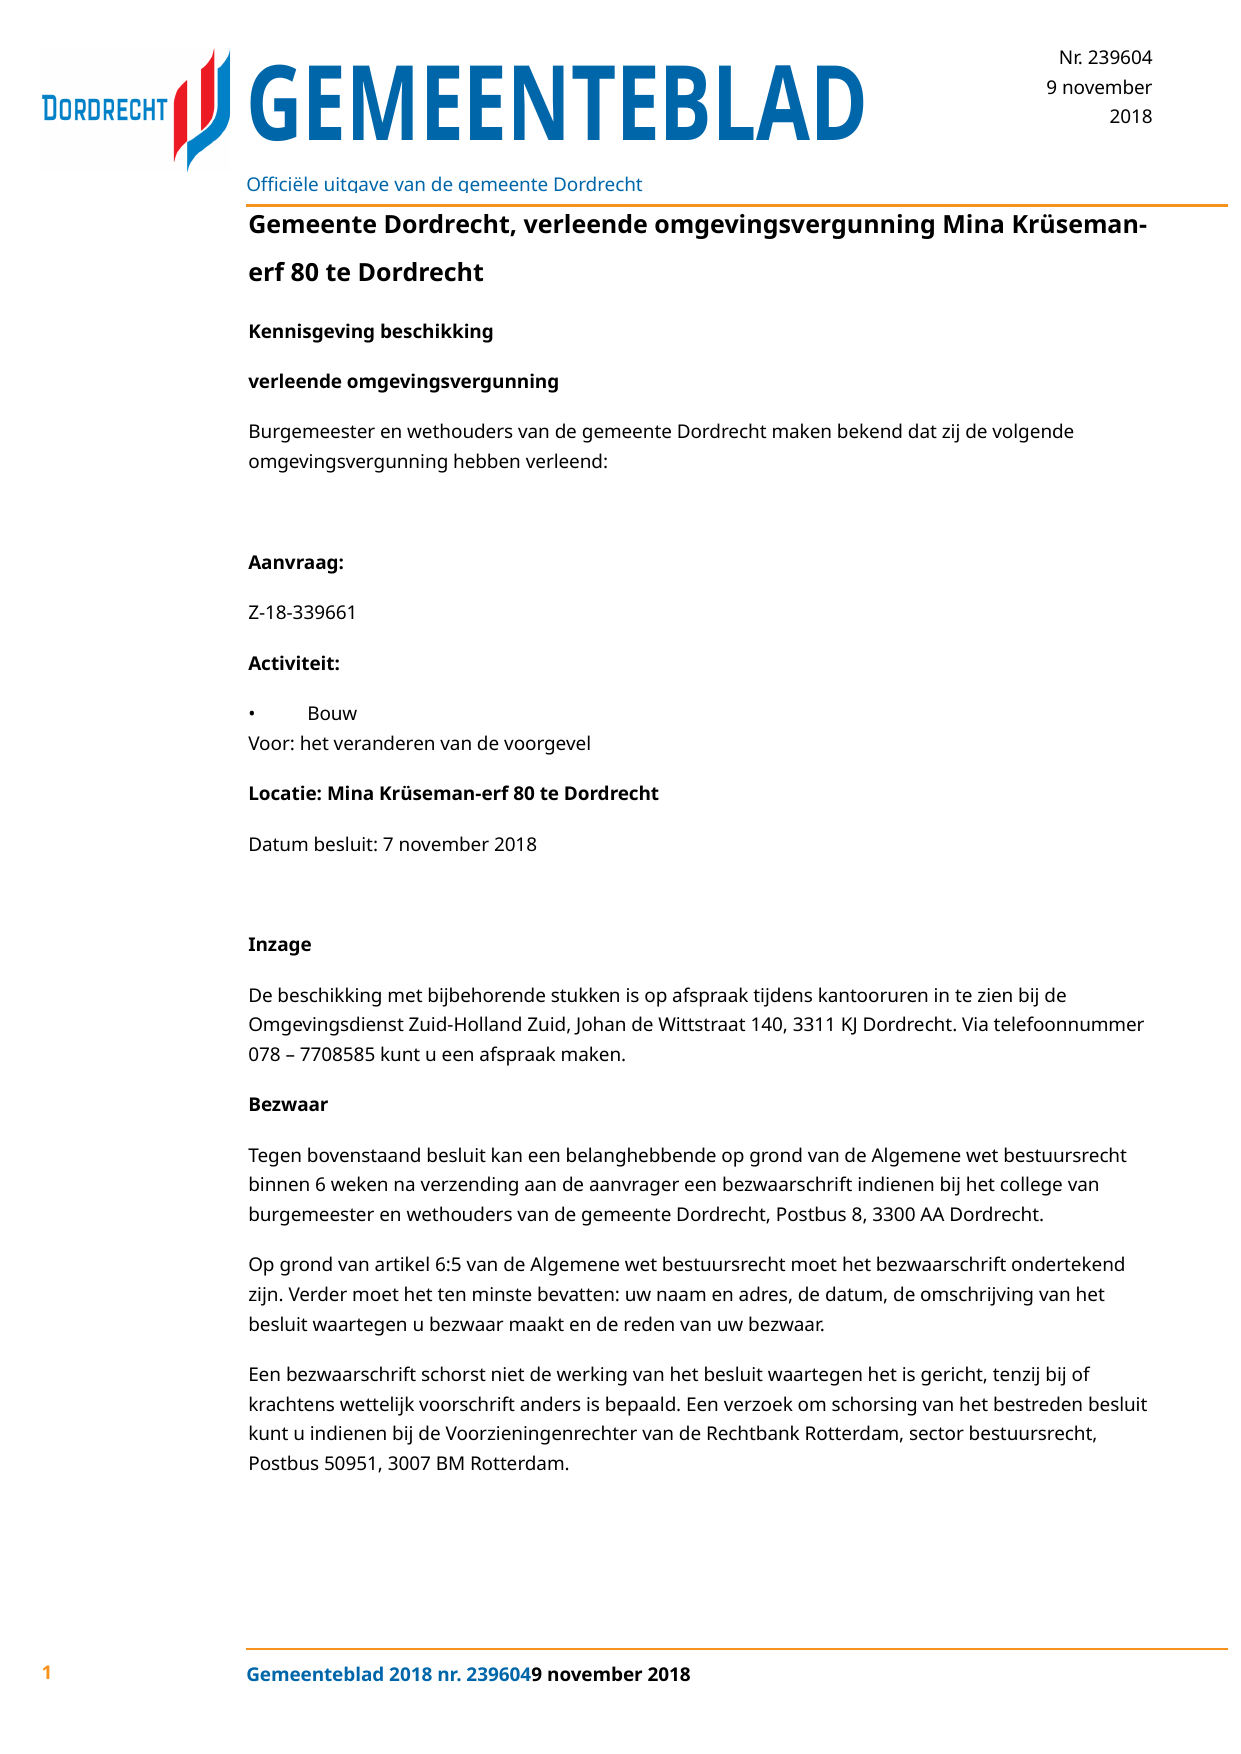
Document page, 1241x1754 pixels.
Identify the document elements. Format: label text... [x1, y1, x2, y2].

text Kennisgeving beschikking [248, 318, 1152, 344]
text Z-18-339661 [248, 599, 1152, 625]
text Een bezwaarschrift schorst niet de werking van het besluit waartegen het is gericht, tenzij bij of krachtens wettelijk voorschrift anders is bepaald. Een verzoek om schorsing van het bestreden besluit kunt u indienen bij de Voorzieningenrechter van de Rechtbank Rotterdam, sector bestuursrecht, Postbus 50951, 3007 BM Rotterdam. [248, 1361, 1152, 1476]
picture [41, 47, 231, 172]
text Burgemeester en wethouders van de gemeente Dordrecht maken bekend dat zij de volgende omgevingsvergunning hebben verleend: [248, 419, 1152, 474]
text Datum besluit: 7 november 2018 [248, 831, 1152, 857]
text De beschikking met bijbehorende stukken is op afspraak tijdens kantooruren in te zien bij de Omgevingsdienst Zuid-Holland Zuid, Johan de Wittstraat 140, 3311 KJ Dordrecht. Via telefoonnummer 078 – 7708585 kunt u een afspraak maken. [248, 982, 1152, 1067]
text Locatie: Mina Krüseman-erf 80 te Dordrecht [248, 780, 1152, 806]
text Tegen bovenstaand besluit kan een belanghebbende op grond van de Algemene wet bestuursrecht binnen 6 weken na verzending aan de aanvrager een bezwaarschrift indienen bij het college van burgemeester en wethouders van de gemeente Dordrecht, Postbus 8, 3300 AA Dordrecht. [248, 1142, 1152, 1227]
text Voor: het veranderen van de voorgevel [248, 730, 1152, 756]
text Activiteit: [248, 650, 1152, 676]
text Aanvraag: [248, 549, 1152, 575]
text Bezwaar [248, 1092, 1152, 1117]
text Inzage [248, 932, 1152, 957]
text Op grond van artikel 6:5 van de Algemene wet bestuursrecht moet het bezwaarschrift ondertekend zijn. Verder moet het ten minste bevatten: uw naam en adres, de datum, de omschrijving van het besluit waartegen u bezwaar maakt en de reden van uw bezwaar. [248, 1252, 1152, 1337]
text verleende omgevingsvergunning [248, 368, 1152, 394]
list Bouw [248, 700, 1152, 726]
text Gemeente Dordrecht, verleende omgevingsvergunning Mina Krüseman-erf 80 te Dordrecht [248, 207, 1152, 288]
